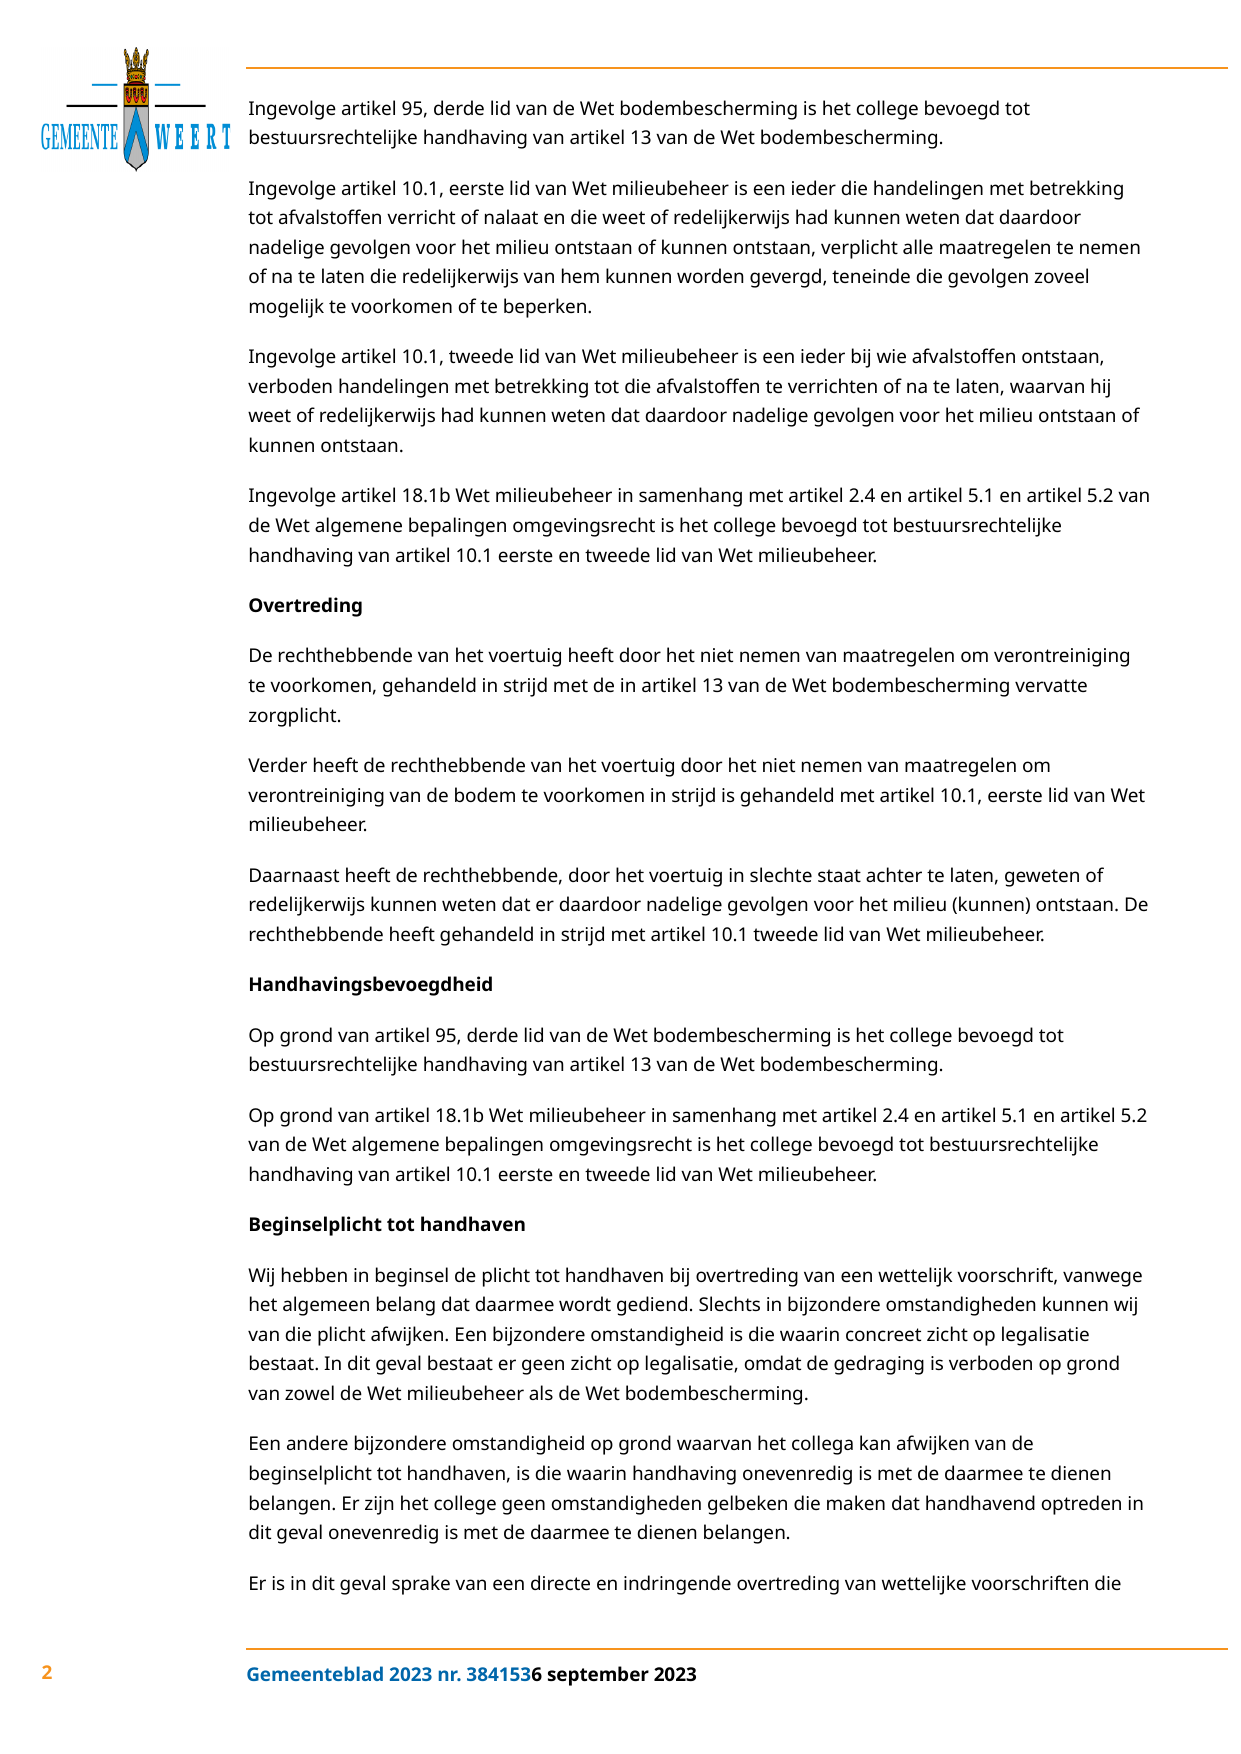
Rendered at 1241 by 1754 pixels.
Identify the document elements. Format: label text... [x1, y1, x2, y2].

text Ingevolge artikel 10.1, eerste lid van Wet milieubeheer is een ieder die handelingen met betrekking tot afvalstoffen verricht of nalaat en die weet of redelijkerwijs had kunnen weten dat daardoor nadelige gevolgen voor het milieu ontstaan of kunnen ontstaan, verplicht alle maatregelen te nemen of na te laten die redelijkerwijs van hem kunnen worden gevergd, teneinde die gevolgen zoveel mogelijk te voorkomen of te beperken. [248, 175, 1152, 319]
text De rechthebbende van het voertuig heeft door het niet nemen van maatregelen om verontreiniging te voorkomen, gehandeld in strijd met de in artikel 13 van de Wet bodembescherming vervatte zorgplicht. [248, 643, 1152, 728]
text Op grond van artikel 18.1b Wet milieubeheer in samenhang met artikel 2.4 en artikel 5.1 en artikel 5.2 van de Wet algemene bepalingen omgevingsrecht is het college bevoegd tot bestuursrechtelijke handhaving van artikel 10.1 eerste en tweede lid van Wet milieubeheer. [248, 1102, 1152, 1187]
text Ingevolge artikel 18.1b Wet milieubeheer in samenhang met artikel 2.4 en artikel 5.1 en artikel 5.2 van de Wet algemene bepalingen omgevingsrecht is het college bevoegd tot bestuursrechtelijke handhaving van artikel 10.1 eerste en tweede lid van Wet milieubeheer. [248, 483, 1152, 568]
text Ingevolge artikel 95, derde lid van de Wet bodembescherming is het college bevoegd tot bestuursrechtelijke handhaving van artikel 13 van de Wet bodembescherming. [248, 95, 1152, 150]
text Handhavingsbevoegdheid [248, 971, 1152, 997]
picture [41, 47, 231, 172]
text Ingevolge artikel 10.1, tweede lid van Wet milieubeheer is een ieder bij wie afvalstoffen ontstaan, verboden handelingen met betrekking tot die afvalstoffen te verrichten of na te laten, waarvan hij weet of redelijkerwijs had kunnen weten dat daardoor nadelige gevolgen voor het milieu ontstaan of kunnen ontstaan. [248, 343, 1152, 458]
text Wij hebben in beginsel de plicht tot handhaven bij overtreding van een wettelijk voorschrift, vanwege het algemeen belang dat daarmee wordt gediend. Slechts in bijzondere omstandigheden kunnen wij van die plicht afwijken. Een bijzondere omstandigheid is die waarin concreet zicht op legalisatie bestaat. In dit geval bestaat er geen zicht op legalisatie, omdat de gedraging is verboden op grond van zowel de Wet milieubeheer als de Wet bodembescherming. [248, 1262, 1152, 1406]
text Op grond van artikel 95, derde lid van de Wet bodembescherming is het college bevoegd tot bestuursrechtelijke handhaving van artikel 13 van de Wet bodembescherming. [248, 1022, 1152, 1077]
text Beginselplicht tot handhaven [248, 1211, 1152, 1237]
text Een andere bijzondere omstandigheid op grond waarvan het collega kan afwijken van de beginselplicht tot handhaven, is die waarin handhaving onevenredig is met de daarmee te dienen belangen. Er zijn het college geen omstandigheden gelbeken die maken dat handhavend optreden in dit geval onevenredig is met de daarmee te dienen belangen. [248, 1431, 1152, 1545]
text Verder heeft de rechthebbende van het voertuig door het niet nemen van maatregelen om verontreiniging van de bodem te voorkomen in strijd is gehandeld met artikel 10.1, eerste lid van Wet milieubeheer. [248, 752, 1152, 837]
text Er is in dit geval sprake van een directe en indringende overtreding van wettelijke voorschriften die [248, 1570, 1152, 1596]
text Overtreding [248, 592, 1152, 618]
text Daarnaast heeft de rechthebbende, door het voertuig in slechte staat achter te laten, geweten of redelijkerwijs kunnen weten dat er daardoor nadelige gevolgen voor het milieu (kunnen) ontstaan. De rechthebbende heeft gehandeld in strijd met artikel 10.1 tweede lid van Wet milieubeheer. [248, 862, 1152, 947]
